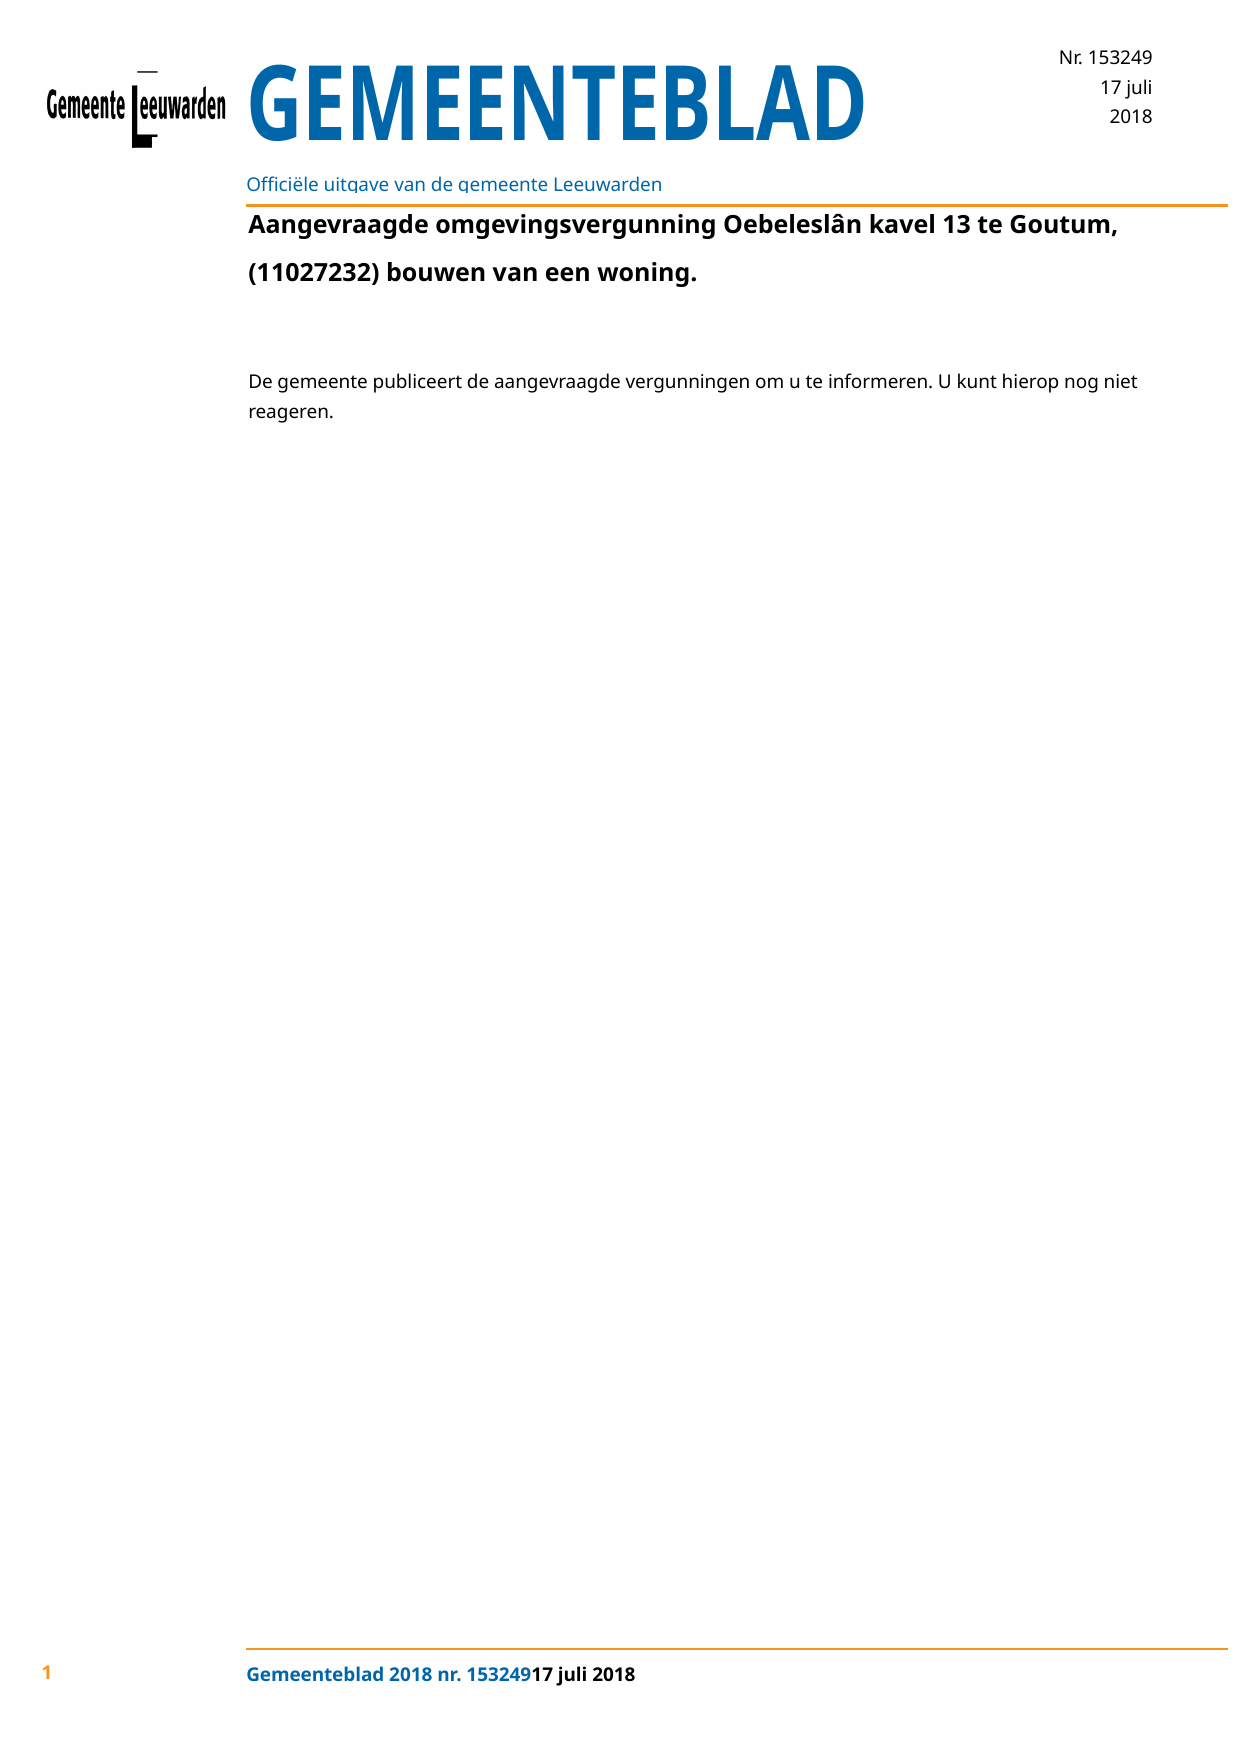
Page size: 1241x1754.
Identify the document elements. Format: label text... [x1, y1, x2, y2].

picture [41, 47, 231, 172]
text Aangevraagde omgevingsvergunning Oebeleslân kavel 13 te Goutum, (11027232) bouwen van een woning. [248, 207, 1152, 288]
text De gemeente publiceert de aangevraagde vergunningen om u te informeren. U kunt hierop nog niet reageren. [248, 368, 1152, 424]
